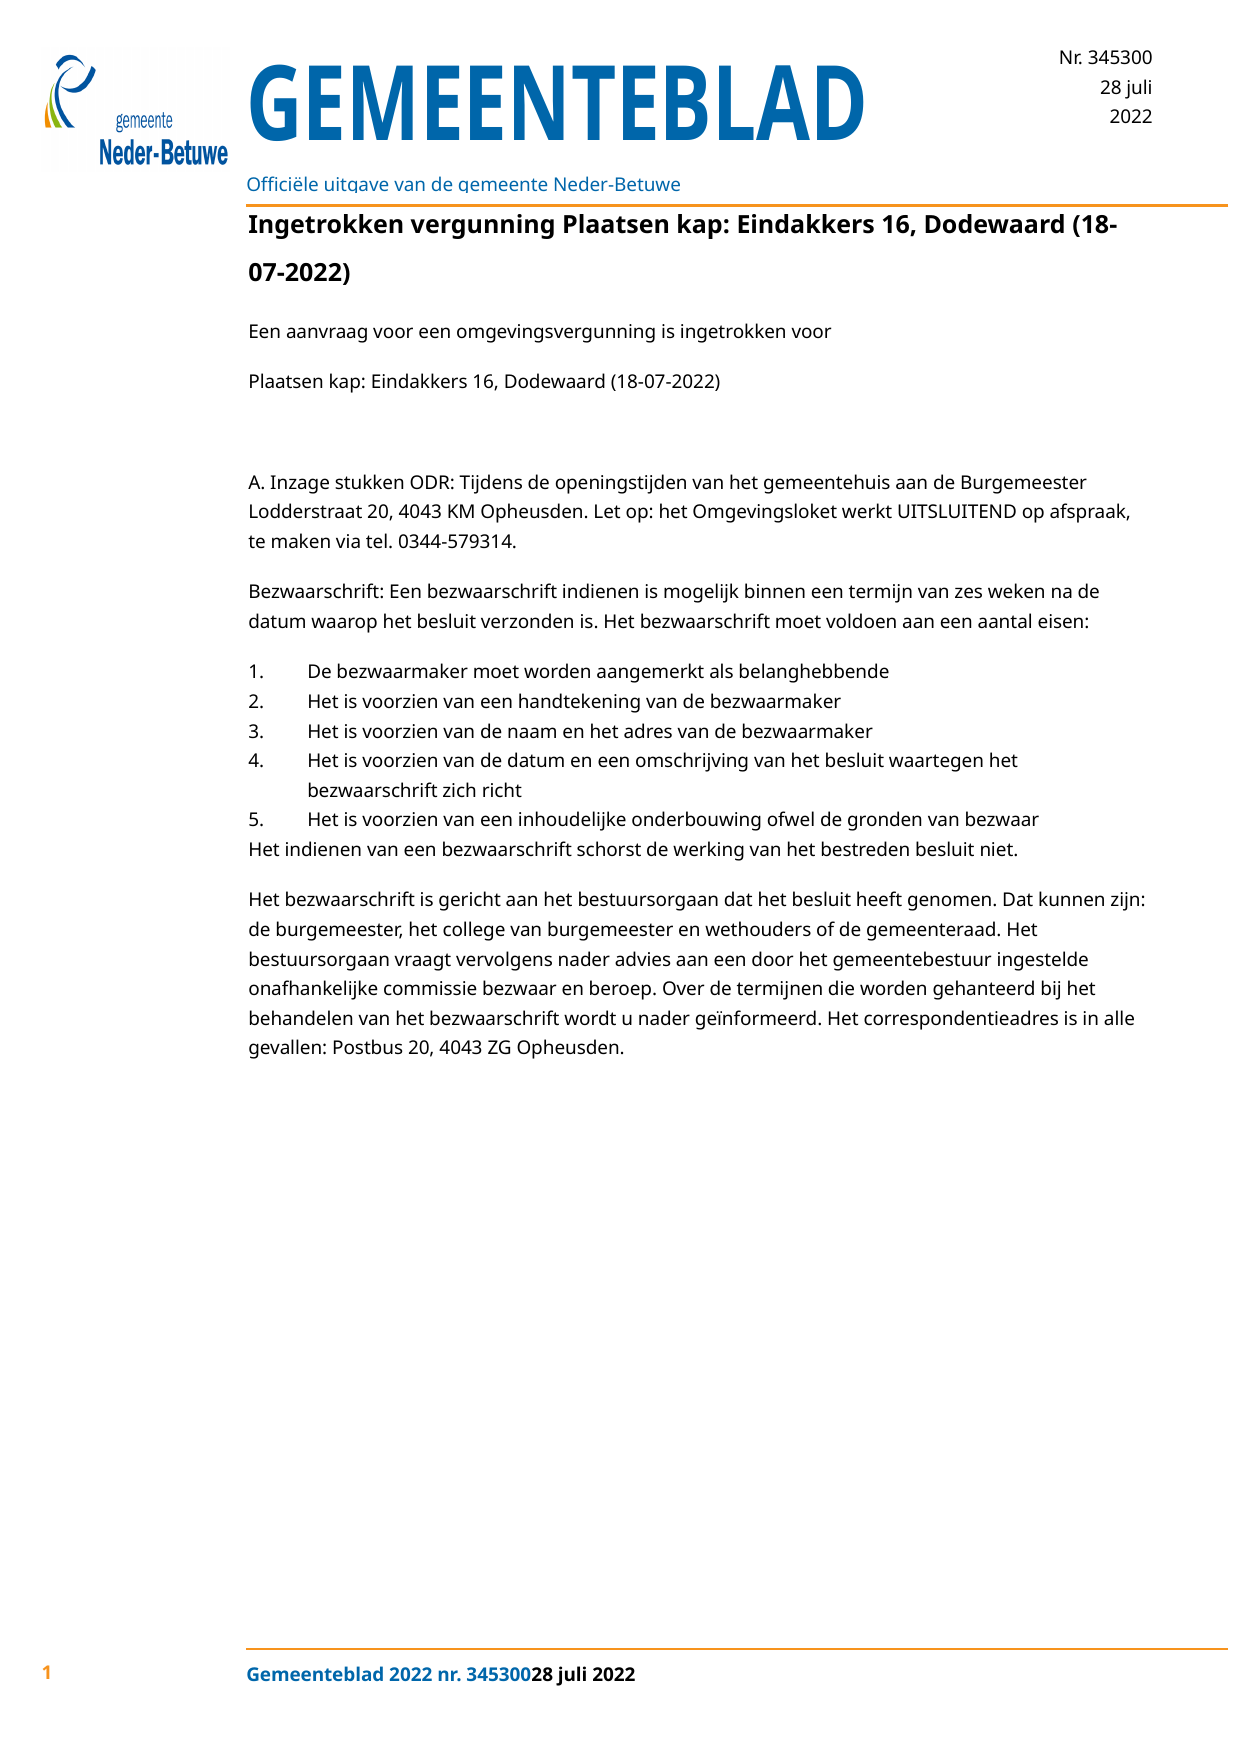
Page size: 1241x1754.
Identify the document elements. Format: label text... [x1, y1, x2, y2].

text Bezwaarschrift: Een bezwaarschrift indienen is mogelijk binnen een termijn van zes weken na de datum waarop het besluit verzonden is. Het bezwaarschrift moet voldoen aan een aantal eisen: [248, 579, 1152, 634]
text Een aanvraag voor een omgevingsvergunning is ingetrokken voor [248, 318, 1152, 344]
text A. Inzage stukken ODR: Tijdens de openingstijden van het gemeentehuis aan de Burgemeester Lodderstraat 20, 4043 KM Opheusden. Let op: het Omgevingsloket werkt UITSLUITEND op afspraak, te maken via tel. 0344-579314. [248, 469, 1152, 554]
text Het bezwaarschrift is gericht aan het bestuursorgaan dat het besluit heeft genomen. Dat kunnen zijn: de burgemeester, het college van burgemeester en wethouders of de gemeenteraad. Het bestuursorgaan vraagt vervolgens nader advies aan een door het gemeentebestuur ingestelde onafhankelijke commissie bezwaar en beroep. Over de termijnen die worden gehanteerd bij het behandelen van het bezwaarschrift wordt u nader geïnformeerd. Het correspondentieadres is in alle gevallen: Postbus 20, 4043 ZG Opheusden. [248, 887, 1152, 1060]
picture [41, 47, 231, 172]
text Ingetrokken vergunning Plaatsen kap: Eindakkers 16, Dodewaard (18-07-2022) [248, 207, 1152, 288]
list Het is voorzien van een handtekening van de bezwaarmaker [248, 688, 1152, 714]
list De bezwaarmaker moet worden aangemerkt als belanghebbende [248, 659, 1152, 684]
list Het is voorzien van een inhoudelijke onderbouwing ofwel de gronden van bezwaar [248, 807, 1152, 832]
list Het is voorzien van de datum en een omschrijving van het besluit waartegen het bezwaarschrift zich richt [248, 747, 1152, 803]
list Het is voorzien van de naam en het adres van de bezwaarmaker [248, 718, 1152, 744]
text Het indienen van een bezwaarschrift schorst de werking van het bestreden besluit niet. [248, 836, 1152, 862]
text Plaatsen kap: Eindakkers 16, Dodewaard (18-07-2022) [248, 368, 1152, 394]
